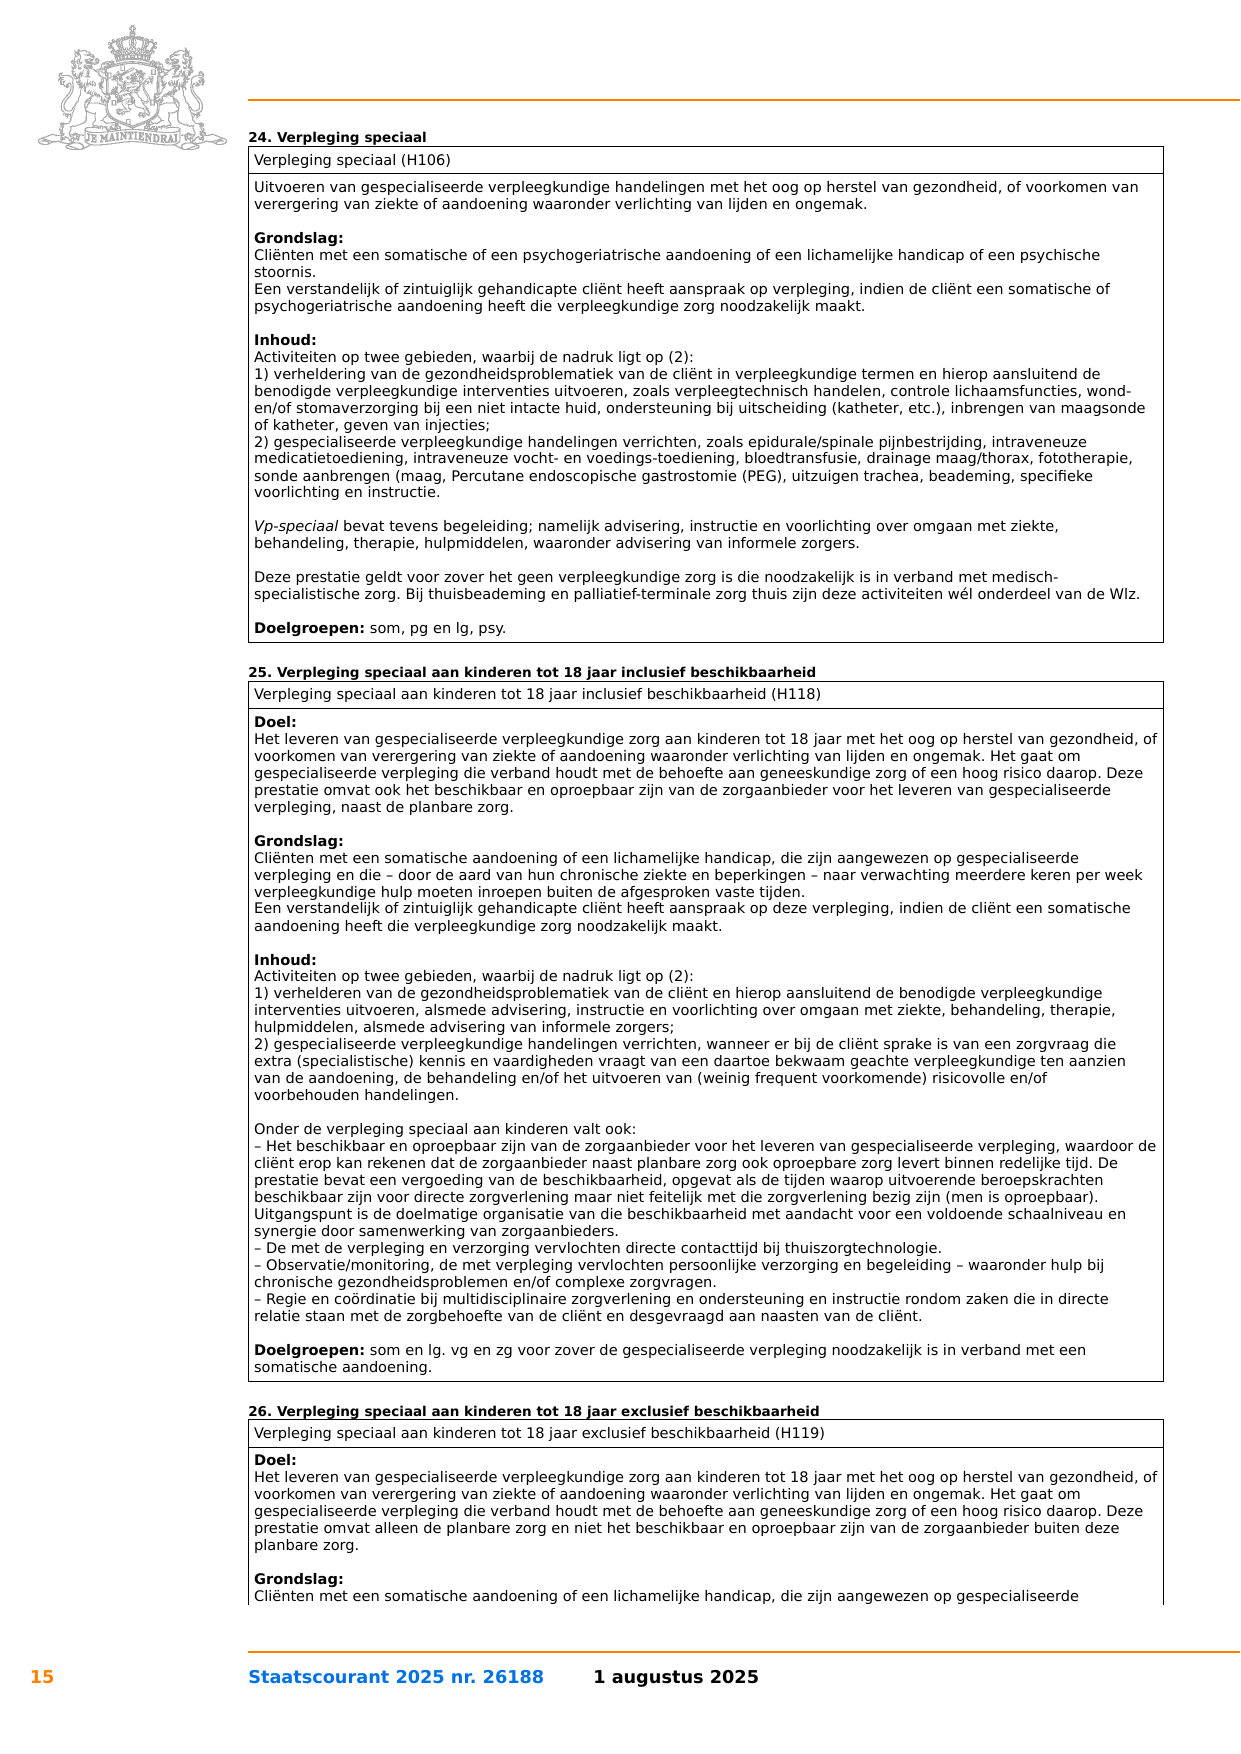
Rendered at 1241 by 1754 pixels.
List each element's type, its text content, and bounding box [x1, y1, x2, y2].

table_cell Onder de verpleging speciaal aan kinderen valt ook: – Het beschikbaar en oproepbaar zijn van de zorgaanbieder voor het leveren van gespecialiseerde verpleging, waardoor de cliënt erop kan rekenen dat de zorgaanbieder naast planbare zorg ook oproepbare zorg levert binnen redelijke tijd. De prestatie bevat een vergoeding van de beschikbaarheid, opgevat als de tijden waarop uitvoerende beroepskrachten beschikbaar zijn voor directe zorgverlening maar niet feitelijk met die zorgverlening bezig zijn (men is oproepbaar). Uitgangspunt is de doelmatige organisatie van die beschikbaarheid met aandacht voor een voldoende schaalniveau en synergie door samenwerking van zorgaanbieders. – De met de verpleging en verzorging vervlochten directe contacttijd bij thuiszorgtechnologie. – Observatie/monitoring, de met verpleging vervlochten persoonlijke verzorging en begeleiding – waaronder hulp bij chronische gezondheidsproblemen en/of complexe zorgvragen. – Regie en coördinatie bij multidisciplinaire zorgverlening en ondersteuning en instructie rondom zaken die in directe relatie staan met de zorgbehoefte van de cliënt en desgevraagd aan naasten van de cliënt. [249, 1121, 1163, 1325]
table_cell Grondslag: Cliënten met een somatische of een psychogeriatrische aandoening of een lichamelijke handicap of een psychische stoornis. Een verstandelijk of zintuiglijk gehandicapte cliënt heeft aanspraak op verpleging, indien de cliënt een somatische of psychogeriatrische aandoening heeft die verpleegkundige zorg noodzakelijk maakt. [249, 230, 1163, 314]
table_header 26. Verpleging speciaal aan kinderen tot 18 jaar exclusief beschikbaarheid [248, 1404, 1163, 1419]
table_cell Deze prestatie geldt voor zover het geen verpleegkundige zorg is die noodzakelijk is in verband met medisch-specialistische zorg. Bij thuisbeademing en palliatief-terminale zorg thuis zijn deze activiteiten wél onderdeel van de Wlz. [249, 569, 1163, 603]
table_cell Uitvoeren van gespecialiseerde verpleegkundige handelingen met het oog op herstel van gezondheid, of voorkomen van verergering van ziekte of aandoening waaronder verlichting van lijden en ongemak. [249, 174, 1163, 213]
table_header 24. Verpleging speciaal [248, 130, 1163, 146]
table_cell Grondslag: Cliënten met een somatische aandoening of een lichamelijke handicap, die zijn aangewezen op gespecialiseerde verpleging en die – door de aard van hun chronische ziekte en beperkingen – naar verwachting meerdere keren per week verpleegkundige hulp moeten inroepen buiten de afgesproken vaste tijden. Een verstandelijk of zintuiglijk gehandicapte cliënt heeft aanspraak op deze verpleging, indien de cliënt een somatische aandoening heeft die verpleegkundige zorg noodzakelijk maakt. [249, 833, 1163, 934]
table_cell [249, 603, 1163, 620]
table_cell Grondslag: Cliënten met een somatische aandoening of een lichamelijke handicap, die zijn aangewezen op gespecialiseerde [249, 1571, 1163, 1605]
table_cell [249, 934, 1163, 951]
table_cell Doelgroepen: som, pg en lg, psy. [249, 620, 1163, 642]
table_cell [249, 1325, 1163, 1342]
table_header 25. Verpleging speciaal aan kinderen tot 18 jaar inclusief beschikbaarheid [248, 665, 1163, 681]
table_cell [249, 213, 1163, 230]
table_cell [249, 552, 1163, 569]
table_cell Inhoud: Activiteiten op twee gebieden, waarbij de nadruk ligt op (2): 1) verhelderen van de gezondheidsproblematiek van de cliënt en hierop aansluitend de benodigde verpleegkundige interventies uitvoeren, alsmede advisering, instructie en voorlichting over omgaan met ziekte, behandeling, therapie, hulpmiddelen, alsmede advisering van informele zorgers; 2) gespecialiseerde verpleegkundige handelingen verrichten, wanneer er bij de cliënt sprake is van een zorgvraag die extra (specialistische) kennis en vaardigheden vraagt van een daartoe bekwaam geachte verpleegkundige ten aanzien van de aandoening, de behandeling en/of het uitvoeren van (weinig frequent voorkomende) risicovolle en/of voorbehouden handelingen. [249, 951, 1163, 1104]
table_cell [249, 1104, 1163, 1121]
table_cell Verpleging speciaal aan kinderen tot 18 jaar exclusief beschikbaarheid (H119) [249, 1420, 1163, 1447]
table_cell Doel: Het leveren van gespecialiseerde verpleegkundige zorg aan kinderen tot 18 jaar met het oog op herstel van gezondheid, of voorkomen van verergering van ziekte of aandoening waaronder verlichting van lijden en ongemak. Het gaat om gespecialiseerde verpleging die verband houdt met de behoefte aan geneeskundige zorg of een hoog risico daarop. Deze prestatie omvat ook het beschikbaar en oproepbaar zijn van de zorgaanbieder voor het leveren van gespecialiseerde verpleging, naast de planbare zorg. [249, 709, 1163, 816]
picture [38, 25, 227, 150]
table_cell [249, 315, 1163, 332]
table_cell Doel: Het leveren van gespecialiseerde verpleegkundige zorg aan kinderen tot 18 jaar met het oog op herstel van gezondheid, of voorkomen van verergering van ziekte of aandoening waaronder verlichting van lijden en ongemak. Het gaat om gespecialiseerde verpleging die verband houdt met de behoefte aan geneeskundige zorg of een hoog risico daarop. Deze prestatie omvat alleen de planbare zorg en niet het beschikbaar en oproepbaar zijn van de zorgaanbieder buiten deze planbare zorg. [249, 1448, 1163, 1554]
table_cell Doelgroepen: som en lg. vg en zg voor zover de gespecialiseerde verpleging noodzakelijk is in verband met een somatische aandoening. [249, 1342, 1163, 1381]
table_cell Inhoud: Activiteiten op twee gebieden, waarbij de nadruk ligt op (2): 1) verheldering van de gezondheidsproblematiek van de cliënt in verpleegkundige termen en hierop aansluitend de benodigde verpleegkundige interventies uitvoeren, zoals verpleegtechnisch handelen, controle lichaamsfuncties, wond- en/of stomaverzorging bij een niet intacte huid, ondersteuning bij uitscheiding (katheter, etc.), inbrengen van maagsonde of katheter, geven van injecties; 2) gespecialiseerde verpleegkundige handelingen verrichten, zoals epidurale/spinale pijnbestrijding, intraveneuze medicatietoediening, intraveneuze vocht- en voedings-toediening, bloedtransfusie, drainage maag/thorax, fototherapie, sonde aanbrengen (maag, Percutane endoscopische gastrostomie (PEG), uitzuigen trachea, beademing, specifieke voorlichting en instructie. [249, 332, 1163, 501]
table_cell Verpleging speciaal (H106) [249, 147, 1163, 173]
table_cell Verpleging speciaal aan kinderen tot 18 jaar inclusief beschikbaarheid (H118) [249, 682, 1163, 708]
table_cell [249, 816, 1163, 832]
table_cell [249, 1554, 1163, 1571]
table_cell [249, 501, 1163, 518]
table_cell Vp-speciaal bevat tevens begeleiding; namelijk advisering, instructie en voorlichting over omgaan met ziekte, behandeling, therapie, hulpmiddelen, waaronder advisering van informele zorgers. [249, 518, 1163, 552]
